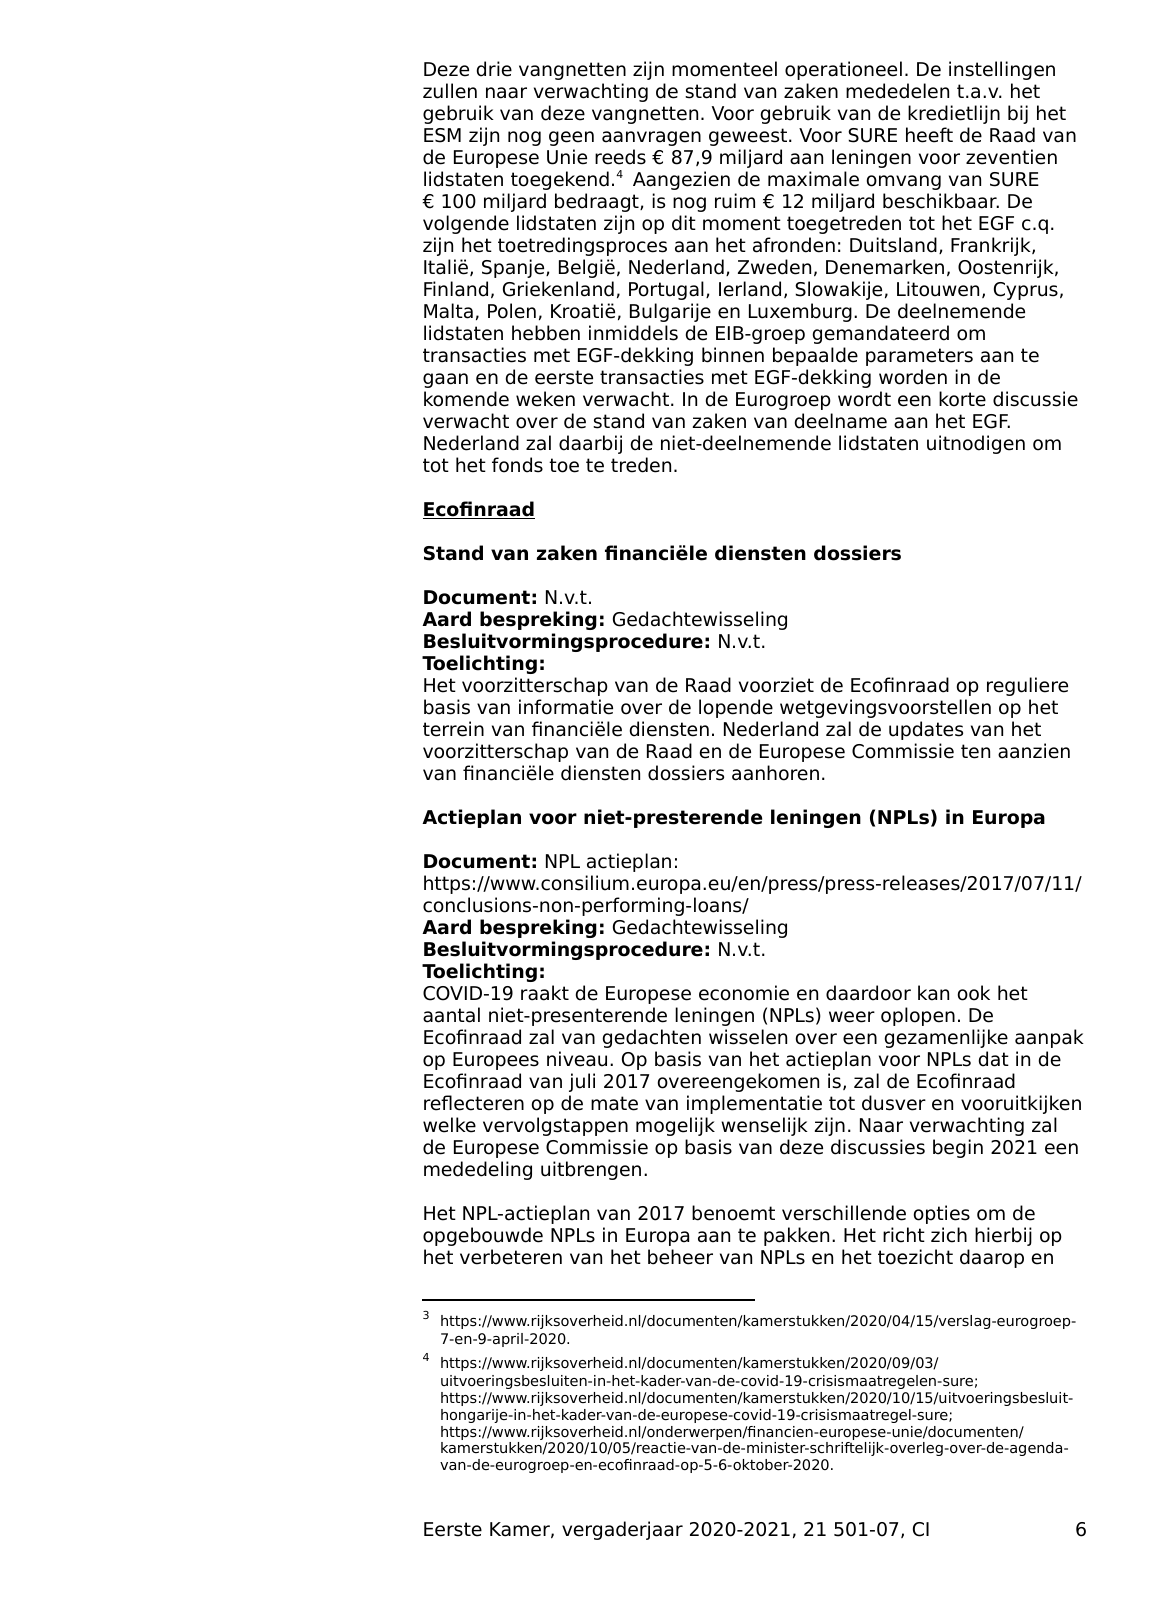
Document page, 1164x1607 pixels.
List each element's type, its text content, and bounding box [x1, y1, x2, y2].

text Het voorzitterschap van de Raad voorziet de Ecofinraad op reguliere basis van informatie over de lopende wetgevingsvoorstellen op het terrein van financiële diensten. Nederland zal de updates van het voorzitterschap van de Raad en de Europese Commissie ten aanzien van financiële diensten dossiers aanhoren. [422, 675, 1087, 785]
text https://www.rijksoverheid.nl/documenten/kamerstukken/2020/09/03/uitvoeringsbesluiten-in-het-kader-van-de-covid-19-crisismaatregelen-sure; https://www.rijksoverheid.nl/documenten/kamerstukken/2020/10/15/uitvoeringsbesluit-hongarije-in-het-kader-van-de-europese-covid-19-crisismaatregel-sure; https://www.rijksoverheid.nl/onderwerpen/financien-europese-unie/documenten/kamerstukken/2020/10/05/reactie-van-de-minister-schriftelijk-overleg-over-de-agenda-van-de-eurogroep-en-ecofinraad-op-5-6-oktober-2020. [422, 1351, 1087, 1474]
text Besluitvormingsprocedure: N.v.t. [422, 939, 1087, 961]
text Toelichting: [422, 653, 1087, 675]
text https://www.rijksoverheid.nl/documenten/kamerstukken/2020/04/15/verslag-eurogroep-7-en-9-april-2020. [422, 1309, 1087, 1348]
text Het NPL-actieplan van 2017 benoemt verschillende opties om de opgebouwde NPLs in Europa aan te pakken. Het richt zich hierbij op het verbeteren van het beheer van NPLs en het toezicht daarop en [422, 1203, 1087, 1269]
subtitle Stand van zaken financiële diensten dossiers [422, 543, 1087, 565]
text Document: N.v.t. [422, 587, 1087, 609]
text Deze drie vangnetten zijn momenteel operationeel. De instellingen zullen naar verwachting de stand van zaken mededelen t.a.v. het gebruik van deze vangnetten. Voor gebruik van de kredietlijn bij het ESM zijn nog geen aanvragen geweest. Voor SURE heeft de Raad van de Europese Unie reeds € 87,9 miljard aan leningen voor zeventien lidstaten toegekend. Aangezien de maximale omvang van SURE € 100 miljard bedraagt, is nog ruim € 12 miljard beschikbaar. De volgende lidstaten zijn op dit moment toegetreden tot het EGF c.q. zijn het toetredingsproces aan het afronden: Duitsland, Frankrijk, Italië, Spanje, België, Nederland, Zweden, Denemarken, Oostenrijk, Finland, Griekenland, Portugal, Ierland, Slowakije, Litouwen, Cyprus, Malta, Polen, Kroatië, Bulgarije en Luxemburg. De deelnemende lidstaten hebben inmiddels de EIB-groep gemandateerd om transacties met EGF-dekking binnen bepaalde parameters aan te gaan en de eerste transacties met EGF-dekking worden in de komende weken verwacht. In de Eurogroep wordt een korte discussie verwacht over de stand van zaken van deelname aan het EGF. Nederland zal daarbij de niet-deelnemende lidstaten uitnodigen om tot het fonds toe te treden. [422, 59, 1087, 477]
text Document: NPL actieplan: https://www.consilium.europa.eu/en/press/press-releases/2017/07/11/conclusions-non-performing-loans/ [422, 851, 1087, 917]
subtitle Actieplan voor niet-presterende leningen (NPLs) in Europa [422, 807, 1087, 829]
subtitle Ecofinraad [422, 499, 1087, 521]
text COVID-19 raakt de Europese economie en daardoor kan ook het aantal niet-presenterende leningen (NPLs) weer oplopen. De Ecofinraad zal van gedachten wisselen over een gezamenlijke aanpak op Europees niveau. Op basis van het actieplan voor NPLs dat in de Ecofinraad van juli 2017 overeengekomen is, zal de Ecofinraad reflecteren op de mate van implementatie tot dusver en vooruitkijken welke vervolgstappen mogelijk wenselijk zijn. Naar verwachting zal de Europese Commissie op basis van deze discussies begin 2021 een mededeling uitbrengen. [422, 983, 1087, 1181]
text Aard bespreking: Gedachtewisseling [422, 609, 1087, 631]
text Toelichting: [422, 961, 1087, 983]
text Besluitvormingsprocedure: N.v.t. [422, 631, 1087, 653]
text Aard bespreking: Gedachtewisseling [422, 917, 1087, 939]
